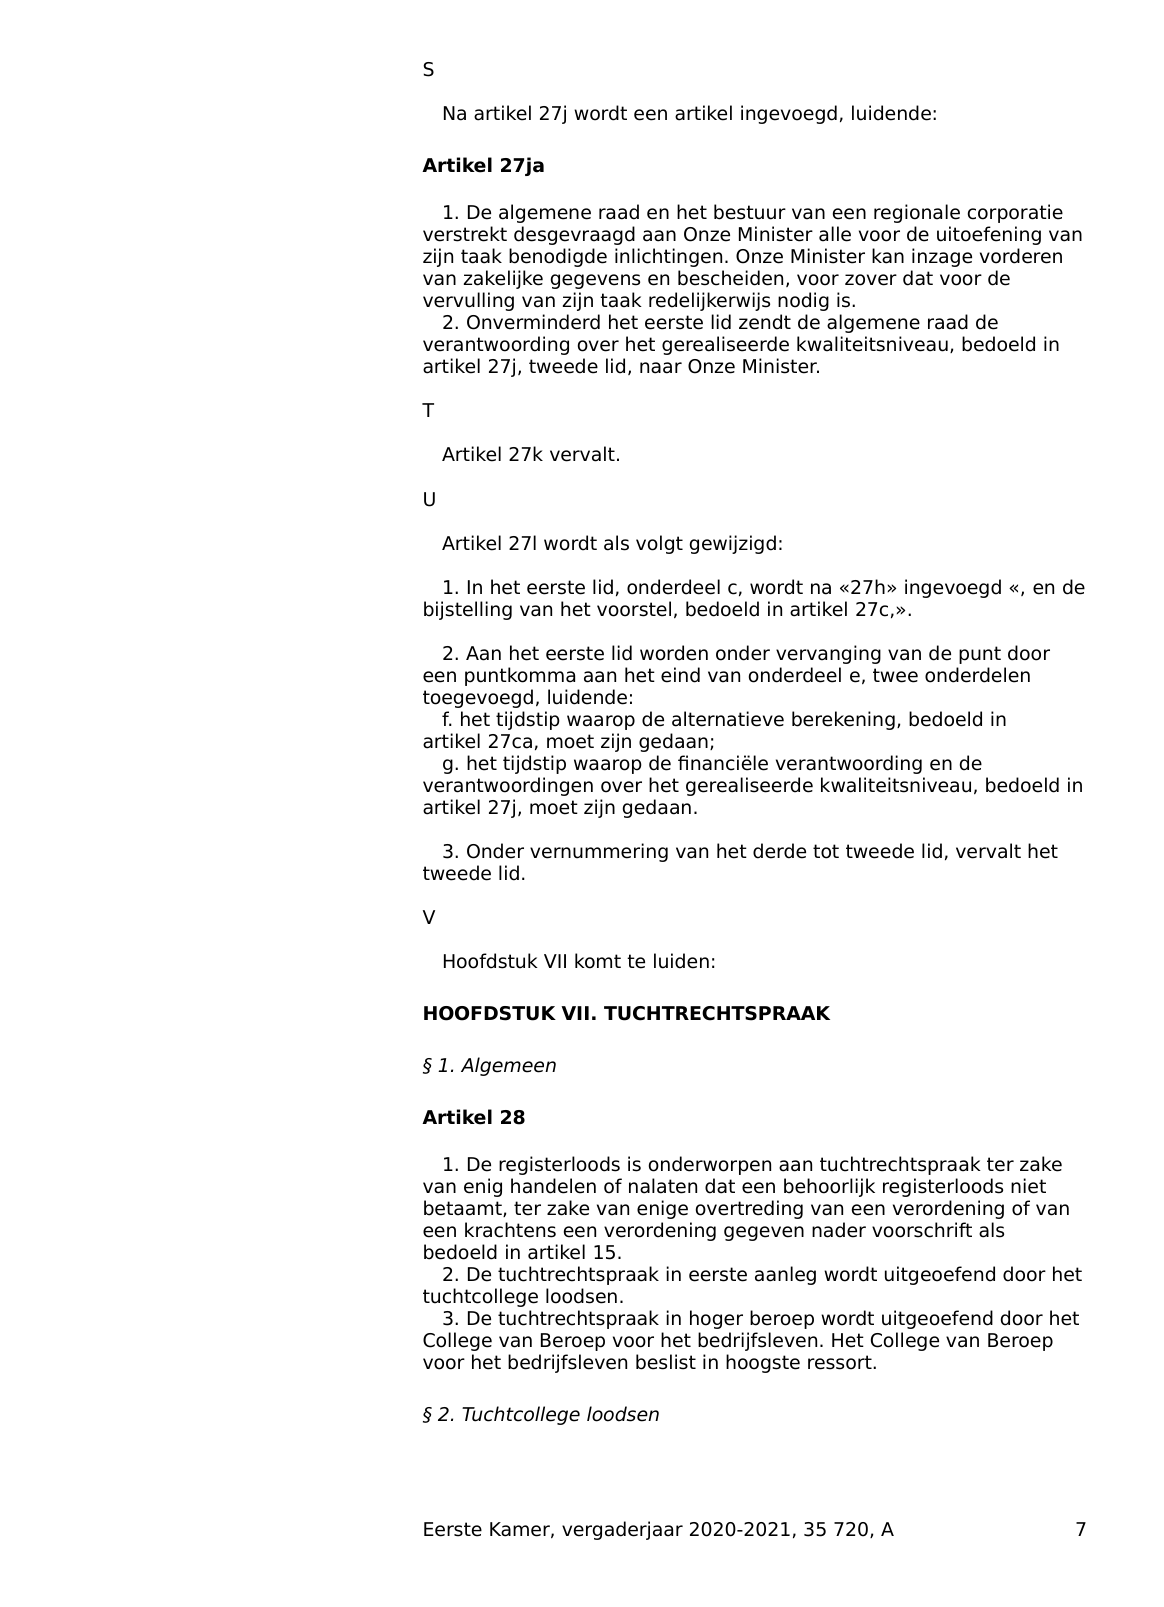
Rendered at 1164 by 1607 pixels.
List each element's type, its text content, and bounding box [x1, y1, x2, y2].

text Na artikel 27j wordt een artikel ingevoegd, luidende: [422, 103, 1087, 125]
subtitle § 1. Algemeen [422, 1055, 1087, 1077]
text 1. De registerloods is onderworpen aan tuchtrechtspraak ter zake van enig handelen of nalaten dat een behoorlijk registerloods niet betaamt, ter zake van enige overtreding van een verordening of van een krachtens een verordening gegeven nader voorschrift als bedoeld in artikel 15. [422, 1154, 1087, 1264]
text Hoofdstuk VII komt te luiden: [422, 951, 1087, 973]
subtitle Artikel 27ja [422, 155, 1087, 177]
subtitle HOOFDSTUK VII. TUCHTRECHTSPRAAK [422, 1003, 1087, 1025]
text 3. De tuchtrechtspraak in hoger beroep wordt uitgeoefend door het College van Beroep voor het bedrijfsleven. Het College van Beroep voor het bedrijfsleven beslist in hoogste ressort. [422, 1308, 1087, 1374]
text 2. De tuchtrechtspraak in eerste aanleg wordt uitgeoefend door het tuchtcollege loodsen. [422, 1264, 1087, 1308]
text S [422, 59, 1087, 81]
text f. het tijdstip waarop de alternatieve berekening, bedoeld in artikel 27ca, moet zijn gedaan; [422, 709, 1087, 753]
text T [422, 400, 1087, 422]
text 1. In het eerste lid, onderdeel c, wordt na «27h» ingevoegd «, en de bijstelling van het voorstel, bedoeld in artikel 27c,». [422, 577, 1087, 621]
text 1. De algemene raad en het bestuur van een regionale corporatie verstrekt desgevraagd aan Onze Minister alle voor de uitoefening van zijn taak benodigde inlichtingen. Onze Minister kan inzage vorderen van zakelijke gegevens en bescheiden, voor zover dat voor de vervulling van zijn taak redelijkerwijs nodig is. [422, 202, 1087, 312]
text g. het tijdstip waarop de financiële verantwoording en de verantwoordingen over het gerealiseerde kwaliteitsniveau, bedoeld in artikel 27j, moet zijn gedaan. [422, 753, 1087, 819]
subtitle § 2. Tuchtcollege loodsen [422, 1404, 1087, 1426]
text 2. Aan het eerste lid worden onder vervanging van de punt door een puntkomma aan het eind van onderdeel e, twee onderdelen toegevoegd, luidende: [422, 643, 1087, 709]
subtitle Artikel 28 [422, 1107, 1087, 1129]
text Artikel 27k vervalt. [422, 444, 1087, 466]
text 2. Onverminderd het eerste lid zendt de algemene raad de verantwoording over het gerealiseerde kwaliteitsniveau, bedoeld in artikel 27j, tweede lid, naar Onze Minister. [422, 312, 1087, 378]
text 3. Onder vernummering van het derde tot tweede lid, vervalt het tweede lid. [422, 841, 1087, 885]
text Artikel 27l wordt als volgt gewijzigd: [422, 533, 1087, 555]
text V [422, 907, 1087, 929]
text U [422, 488, 1087, 511]
